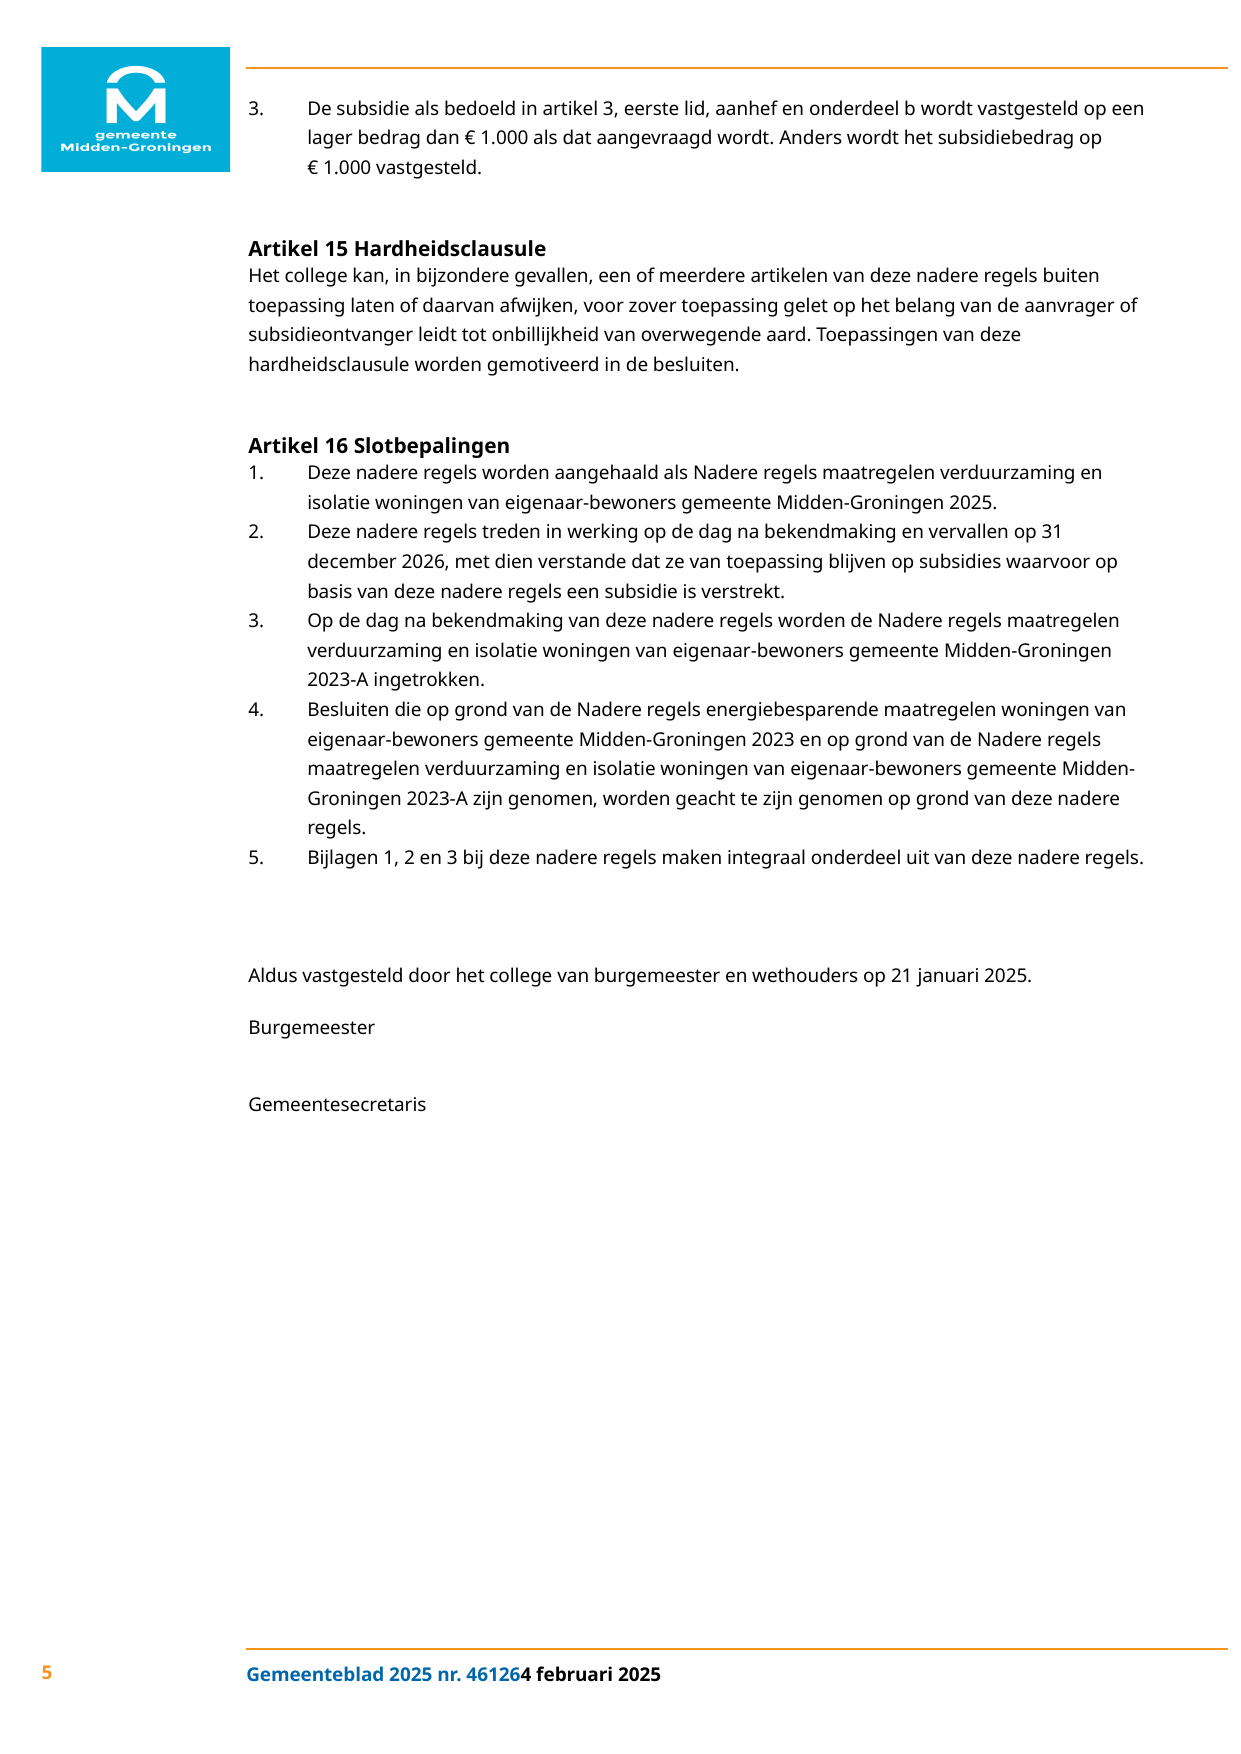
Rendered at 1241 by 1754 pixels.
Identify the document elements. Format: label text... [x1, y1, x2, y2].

list Deze nadere regels worden aangehaald als Nadere regels maatregelen verduurzaming en isolatie woningen van eigenaar-bewoners gemeente Midden-Groningen 2025. [248, 459, 1152, 515]
list Bijlagen 1, 2 en 3 bij deze nadere regels maken integraal onderdeel uit van deze nadere regels. [248, 844, 1152, 870]
list De subsidie als bedoeld in artikel 3, eerste lid, aanhef en onderdeel b wordt vastgesteld op een lager bedrag dan € 1.000 als dat aangevraagd wordt. Anders wordt het subsidiebedrag op € 1.000 vastgesteld. [248, 95, 1152, 180]
text Het college kan, in bijzondere gevallen, een of meerdere artikelen van deze nadere regels buiten toepassing laten of daarvan afwijken, voor zover toepassing gelet op het belang van de aanvrager of subsidieontvanger leidt tot onbillijkheid van overwegende aard. Toepassingen van deze hardheidsclausule worden gemotiveerd in de besluiten. [248, 262, 1152, 377]
text Artikel 15 Hardheidsclausule [248, 234, 1152, 262]
text Gemeentesecretaris [248, 1091, 1152, 1117]
list Besluiten die op grond van de Nadere regels energiebesparende maatregelen woningen van eigenaar-bewoners gemeente Midden-Groningen 2023 en op grond van de Nadere regels maatregelen verduurzaming en isolatie woningen van eigenaar-bewoners gemeente Midden-Groningen 2023-A zijn genomen, worden geacht te zijn genomen op grond van deze nadere regels. [248, 696, 1152, 840]
text Aldus vastgesteld door het college van burgemeester en wethouders op 21 januari 2025. [248, 962, 1152, 988]
list Deze nadere regels treden in werking op de dag na bekendmaking en vervallen op 31 december 2026, met dien verstande dat ze van toepassing blijven op subsidies waarvoor op basis van deze nadere regels een subsidie is verstrekt. [248, 519, 1152, 604]
list Op de dag na bekendmaking van deze nadere regels worden de Nadere regels maatregelen verduurzaming en isolatie woningen van eigenaar-bewoners gemeente Midden-Groningen 2023-A ingetrokken. [248, 607, 1152, 692]
picture [108, 66, 164, 82]
text Burgemeester [248, 1014, 1152, 1040]
picture [184, 146, 190, 153]
text Artikel 16 Slotbepalingen [248, 431, 1152, 459]
picture [107, 89, 165, 122]
